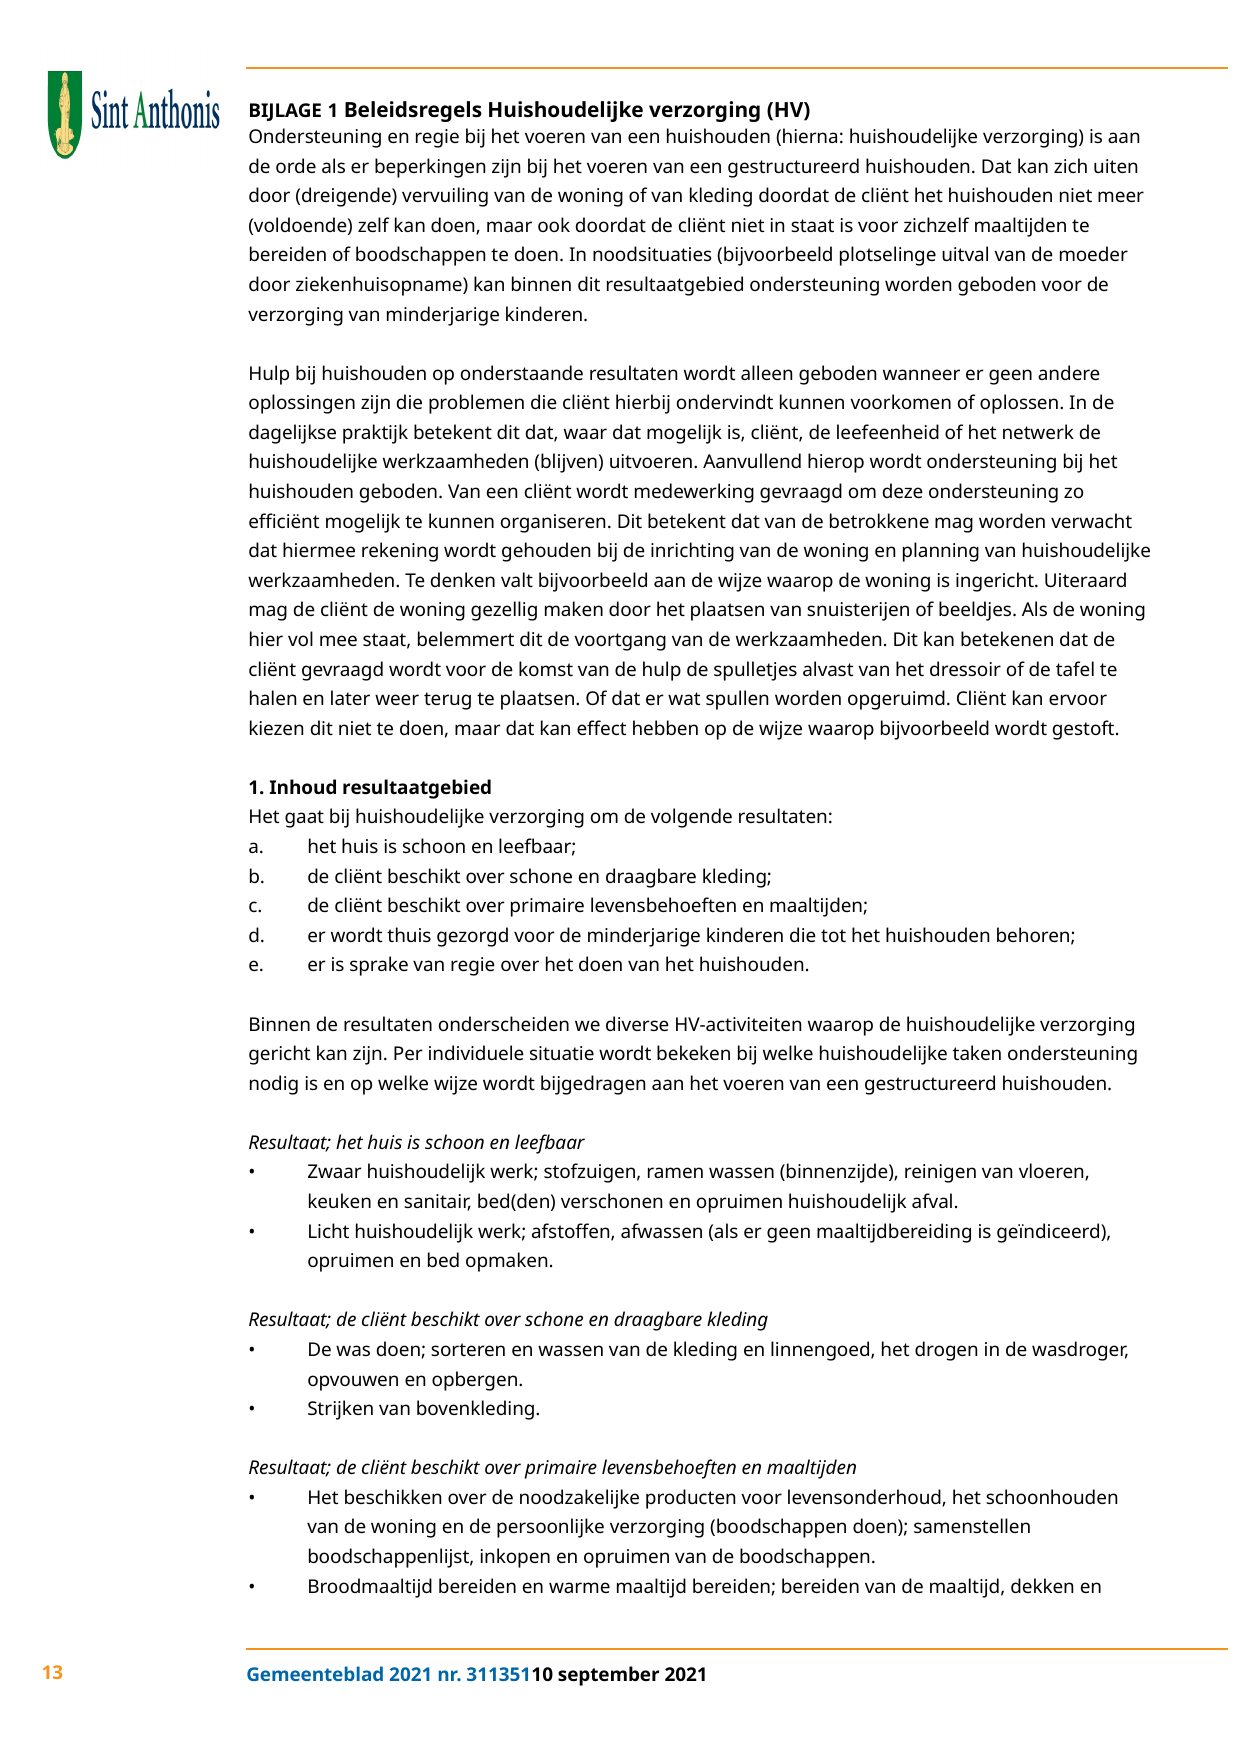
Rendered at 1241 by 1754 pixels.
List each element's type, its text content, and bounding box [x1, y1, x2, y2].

text 1. Inhoud resultaatgebied [248, 774, 1152, 800]
list er is sprake van regie over het doen van het huishouden. [248, 952, 1152, 977]
text Resultaat; de cliënt beschikt over schone en draagbare kleding [248, 1307, 1152, 1332]
list er wordt thuis gezorgd voor de minderjarige kinderen die tot het huishouden behoren; [248, 922, 1152, 948]
text Resultaat; het huis is schoon en leefbaar [248, 1129, 1152, 1155]
text Binnen de resultaten onderscheiden we diverse HV-activiteiten waarop de huishoudelijke verzorging gericht kan zijn. Per individuele situatie wordt bekeken bij welke huishoudelijke taken ondersteuning nodig is en op welke wijze wordt bijgedragen aan het voeren van een gestructureerd huishouden. [248, 1011, 1152, 1096]
text Ondersteuning en regie bij het voeren van een huishouden (hierna: huishoudelijke verzorging) is aan de orde als er beperkingen zijn bij het voeren van een gestructureerd huishouden. Dat kan zich uiten door (dreigende) vervuiling van de woning of van kleding doordat de cliënt het huishouden niet meer (voldoende) zelf kan doen, maar ook doordat de cliënt niet in staat is voor zichzelf maaltijden te bereiden of boodschappen te doen. In noodsituaties (bijvoorbeeld plotselinge uitval van de moeder door ziekenhuisopname) kan binnen dit resultaatgebied ondersteuning worden geboden voor de verzorging van minderjarige kinderen. [248, 123, 1152, 327]
list Het beschikken over de noodzakelijke producten voor levensonderhoud, het schoonhouden van de woning en de persoonlijke verzorging (boodschappen doen); samenstellen boodschappenlijst, inkopen en opruimen van de boodschappen. [248, 1484, 1152, 1569]
list Broodmaaltijd bereiden en warme maaltijd bereiden; bereiden van de maaltijd, dekken en [248, 1573, 1152, 1599]
list Zwaar huishoudelijk werk; stofzuigen, ramen wassen (binnenzijde), reinigen van vloeren, keuken en sanitair, bed(den) verschonen en opruimen huishoudelijk afval. [248, 1159, 1152, 1214]
text Hulp bij huishouden op onderstaande resultaten wordt alleen geboden wanneer er geen andere oplossingen zijn die problemen die cliënt hierbij ondervindt kunnen voorkomen of oplossen. In de dagelijkse praktijk betekent dit dat, waar dat mogelijk is, cliënt, de leefeenheid of het netwerk de huishoudelijke werkzaamheden (blijven) uitvoeren. Aanvullend hierop wordt ondersteuning bij het huishouden geboden. Van een cliënt wordt medewerking gevraagd om deze ondersteuning zo efficiënt mogelijk te kunnen organiseren. Dit betekent dat van de betrokkene mag worden verwacht dat hiermee rekening wordt gehouden bij de inrichting van de woning en planning van huishoudelijke werkzaamheden. Te denken valt bijvoorbeeld aan de wijze waarop de woning is ingericht. Uiteraard mag de cliënt de woning gezellig maken door het plaatsen van snuisterijen of beeldjes. Als de woning hier vol mee staat, belemmert dit de voortgang van de werkzaamheden. Dit kan betekenen dat de cliënt gevraagd wordt voor de komst van de hulp de spulletjes alvast van het dressoir of de tafel te halen en later weer terug te plaatsen. Of dat er wat spullen worden opgeruimd. Cliënt kan ervoor kiezen dit niet te doen, maar dat kan effect hebben op de wijze waarop bijvoorbeeld wordt gestoft. [248, 360, 1152, 741]
list Strijken van bovenkleding. [248, 1395, 1152, 1421]
list Licht huishoudelijk werk; afstoffen, afwassen (als er geen maaltijdbereiding is geïndiceerd), opruimen en bed opmaken. [248, 1218, 1152, 1273]
text BIJLAGE 1 Beleidsregels Huishoudelijke verzorging (HV) [248, 95, 1152, 123]
list de cliënt beschikt over primaire levensbehoeften en maaltijden; [248, 892, 1152, 918]
list De was doen; sorteren en wassen van de kleding en linnengoed, het drogen in de wasdroger, opvouwen en opbergen. [248, 1336, 1152, 1392]
text Het gaat bij huishoudelijke verzorging om de volgende resultaten: [248, 804, 1152, 829]
picture [41, 47, 231, 172]
list het huis is schoon en leefbaar; [248, 833, 1152, 859]
text Resultaat; de cliënt beschikt over primaire levensbehoeften en maaltijden [248, 1454, 1152, 1480]
list de cliënt beschikt over schone en draagbare kleding; [248, 863, 1152, 889]
